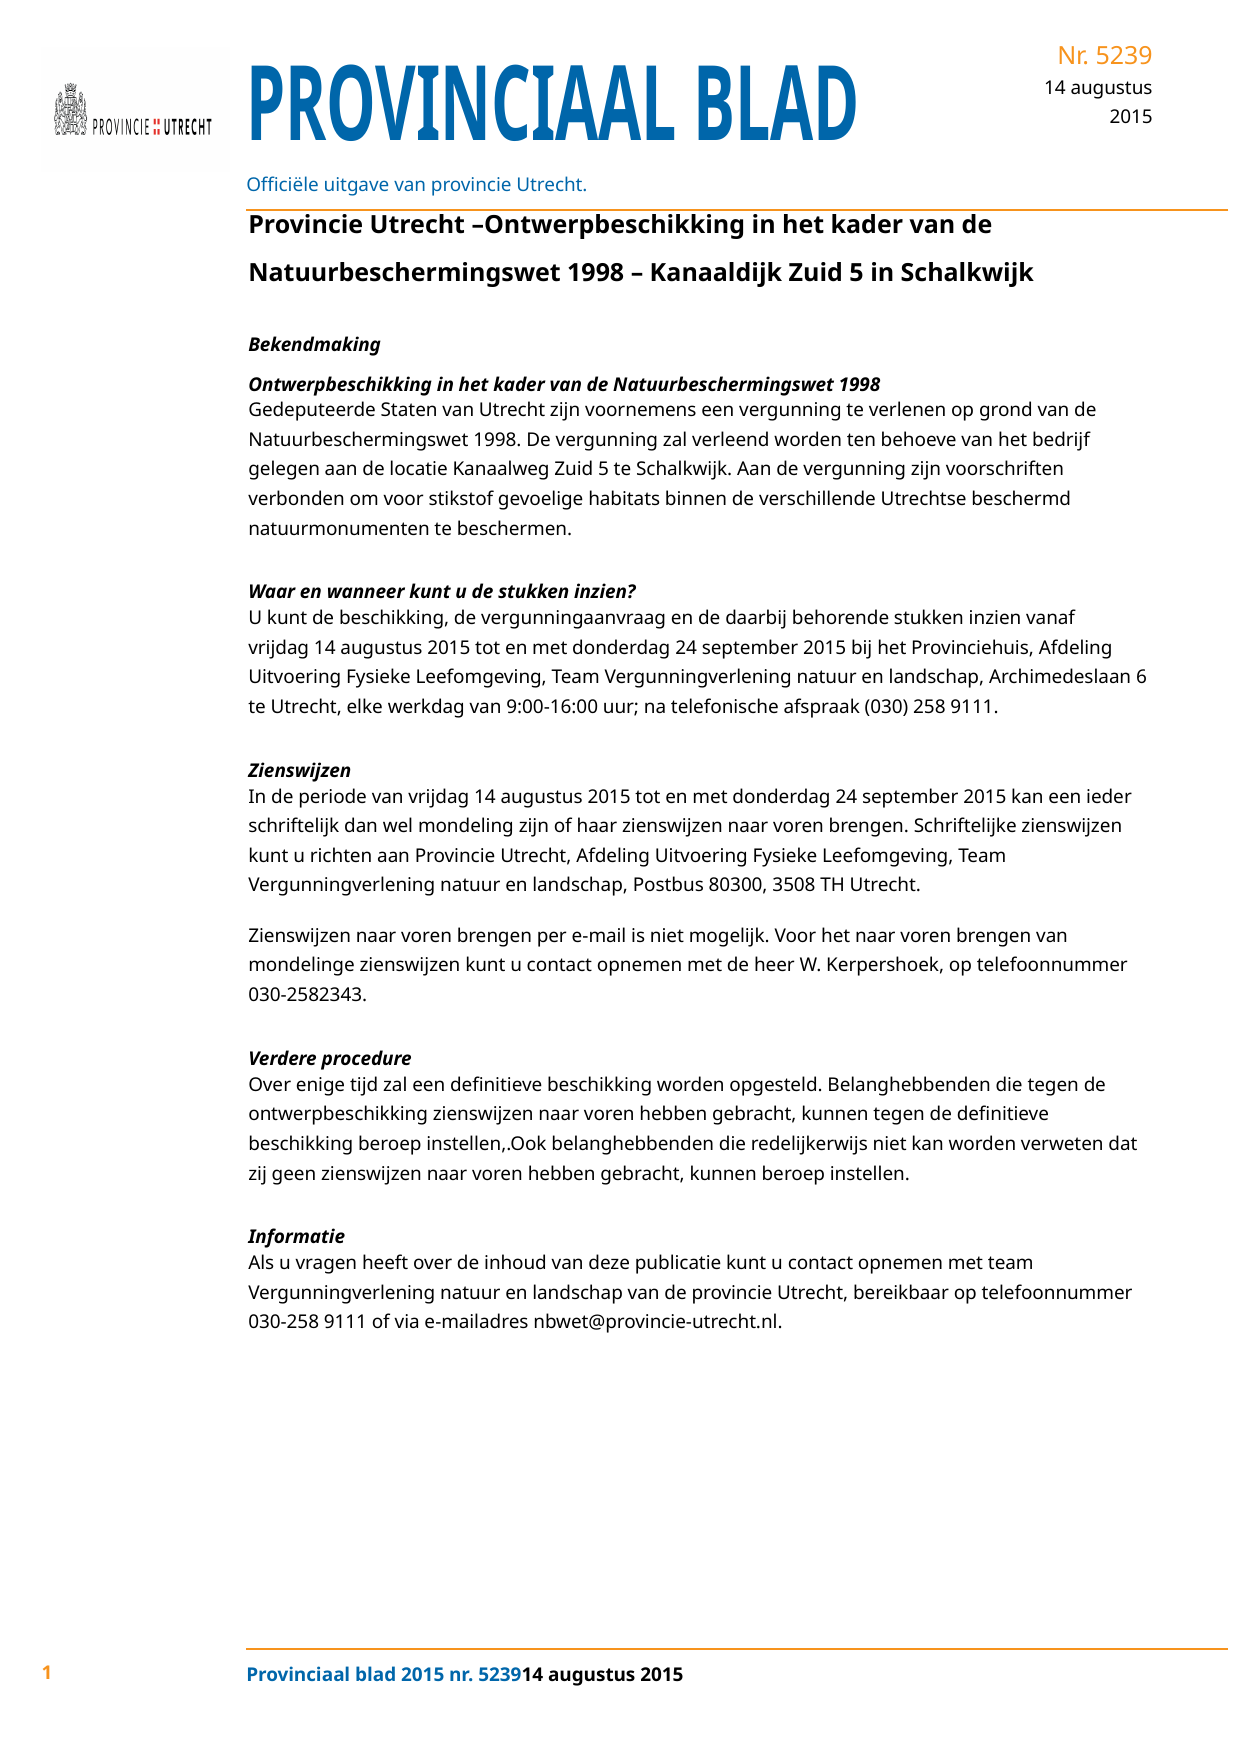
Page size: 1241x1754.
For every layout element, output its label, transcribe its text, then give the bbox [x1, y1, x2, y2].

text In de periode van vrijdag 14 augustus 2015 tot en met donderdag 24 september 2015 kan een ieder schriftelijk dan wel mondeling zijn of haar zienswijzen naar voren brengen. Schriftelijke zienswijzen kunt u richten aan Provincie Utrecht, Afdeling Uitvoering Fysieke Leefomgeving, Team Vergunningverlening natuur en landschap, Postbus 80300, 3508 TH Utrecht. [248, 783, 1152, 897]
text Informatie [248, 1224, 1152, 1249]
text Waar en wanneer kunt u de stukken inzien? [248, 579, 1152, 604]
text Verdere procedure [248, 1045, 1152, 1071]
text Bekendmaking [248, 331, 1152, 357]
text Zienswijzen naar voren brengen per e-mail is niet mogelijk. Voor het naar voren brengen van mondelinge zienswijzen kunt u contact opnemen met de heer W. Kerpershoek, op telefoonnummer 030-2582343. [248, 922, 1152, 1007]
picture [41, 47, 231, 172]
text Ontwerpbeschikking in het kader van de Natuurbeschermingswet 1998 [248, 371, 1152, 396]
text Over enige tijd zal een definitieve beschikking worden opgesteld. Belanghebbenden die tegen de ontwerpbeschikking zienswijzen naar voren hebben gebracht, kunnen tegen de definitieve beschikking beroep instellen,.Ook belanghebbenden die redelijkerwijs niet kan worden verweten dat zij geen zienswijzen naar voren hebben gebracht, kunnen beroep instellen. [248, 1071, 1152, 1185]
text Provincie Utrecht –Ontwerpbeschikking in het kader van de Natuurbeschermingswet 1998 – Kanaaldijk Zuid 5 in Schalkwijk [248, 211, 1152, 288]
text Als u vragen heeft over de inhoud van deze publicatie kunt u contact opnemen met team Vergunningverlening natuur en landschap van de provincie Utrecht, bereikbaar op telefoonnummer 030-258 9111 of via e-mailadres nbwet@provincie-utrecht.nl. [248, 1249, 1152, 1334]
text U kunt de beschikking, de vergunningaanvraag en de daarbij behorende stukken inzien vanaf vrijdag 14 augustus 2015 tot en met donderdag 24 september 2015 bij het Provinciehuis, Afdeling Uitvoering Fysieke Leefomgeving, Team Vergunningverlening natuur en landschap, Archimedeslaan 6 te Utrecht, elke werkdag van 9:00-16:00 uur; na telefonische afspraak (030) 258 9111. [248, 604, 1152, 719]
text Gedeputeerde Staten van Utrecht zijn voornemens een vergunning te verlenen op grond van de Natuurbeschermingswet 1998. De vergunning zal verleend worden ten behoeve van het bedrijf gelegen aan de locatie Kanaalweg Zuid 5 te Schalkwijk. Aan de vergunning zijn voorschriften verbonden om voor stikstof gevoelige habitats binnen de verschillende Utrechtse beschermd natuurmonumenten te beschermen. [248, 396, 1152, 541]
text Zienswijzen [248, 757, 1152, 783]
